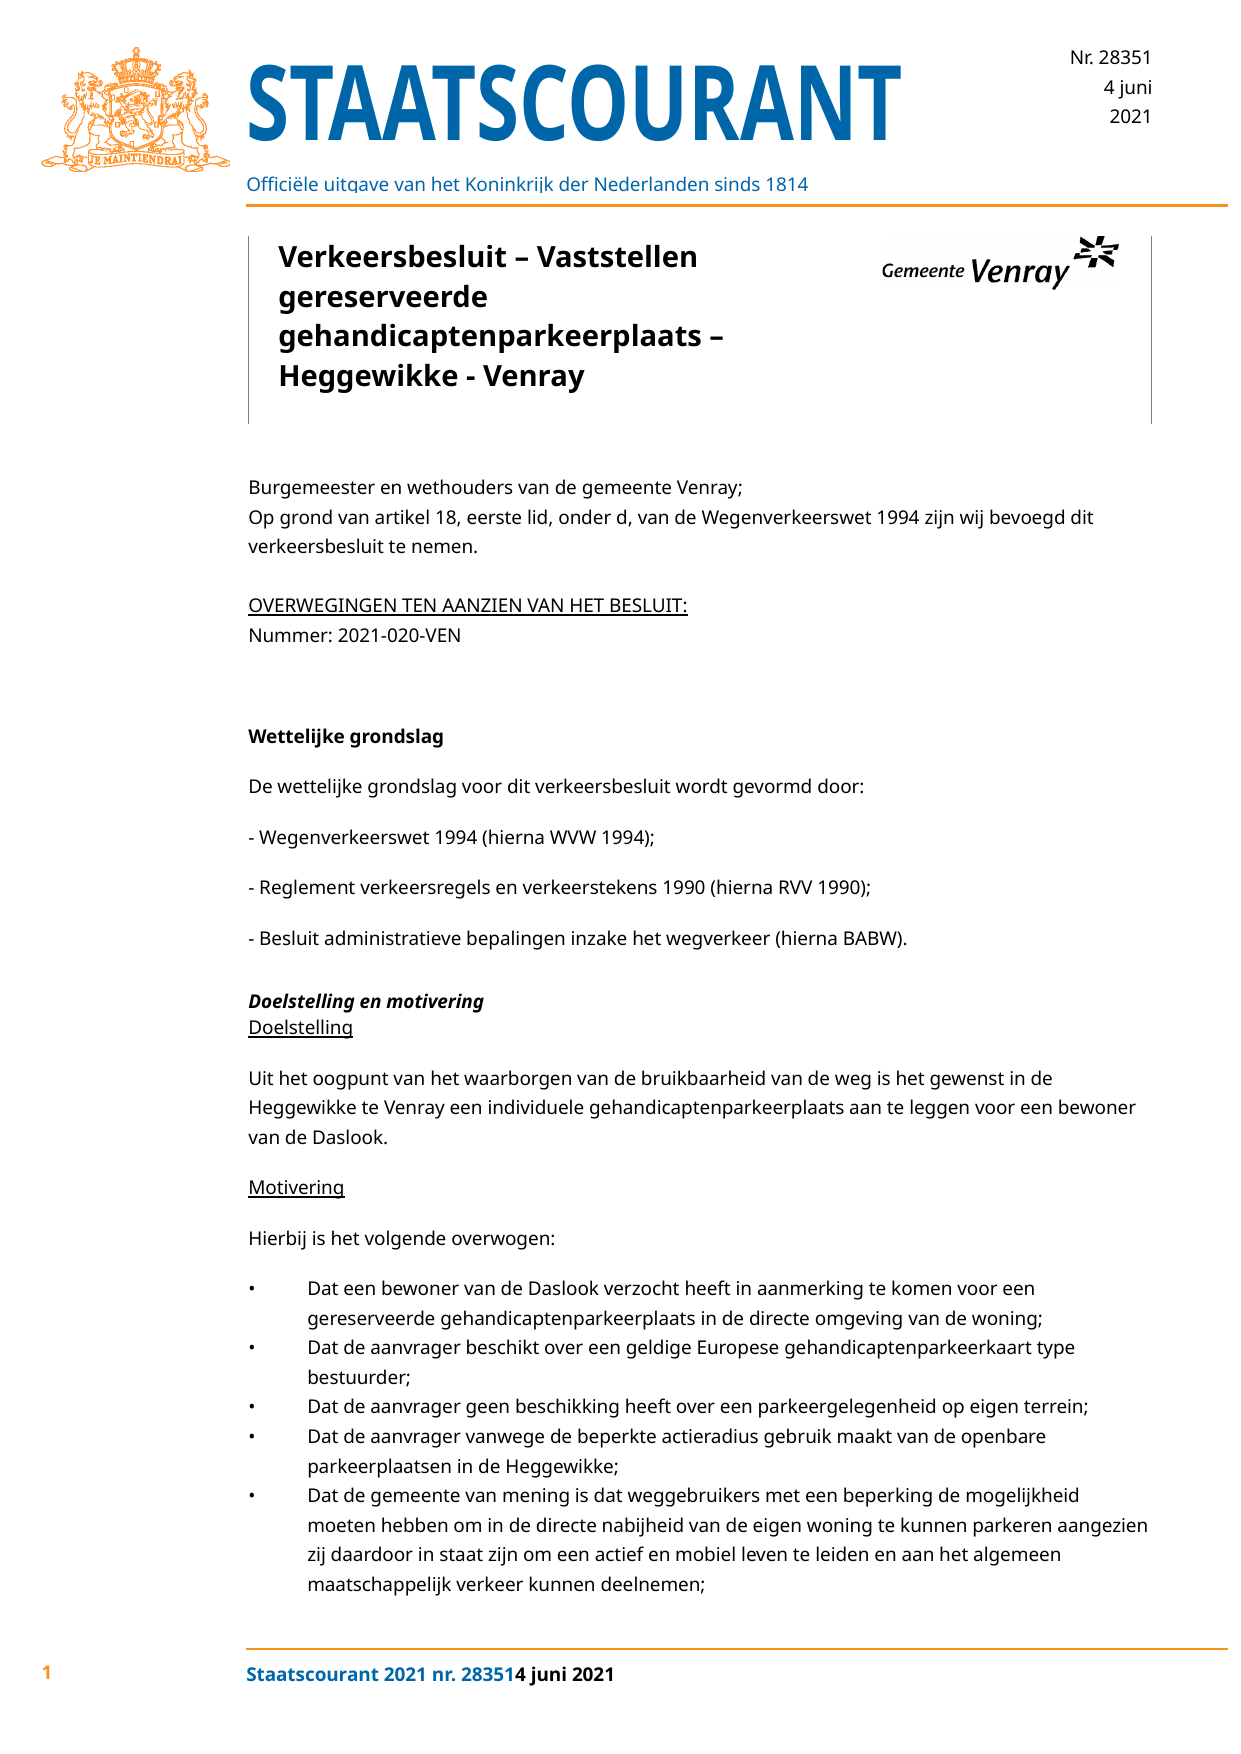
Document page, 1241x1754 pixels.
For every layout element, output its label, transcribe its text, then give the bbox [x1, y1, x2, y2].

text Op grond van artikel 18, eerste lid, onder d, van de Wegenverkeerswet 1994 zijn wij bevoegd dit verkeersbesluit te nemen. [248, 504, 1152, 559]
text OVERWEGINGEN TEN AANZIEN VAN HET BESLUIT: [248, 593, 1152, 618]
text Uit het oogpunt van het waarborgen van de bruikbaarheid van de weg is het gewenst in de Heggewikke te Venray een individuele gehandicaptenparkeerplaats aan te leggen voor een bewoner van de Daslook. [248, 1065, 1152, 1150]
picture [882, 236, 1119, 290]
list Dat een bewoner van de Daslook verzocht heeft in aanmerking te komen voor een gereserveerde gehandicaptenparkeerplaats in de directe omgeving van de woning; [248, 1275, 1152, 1331]
text - Wegenverkeerswet 1994 (hierna WVW 1994); [248, 824, 1152, 850]
text De wettelijke grondslag voor dit verkeersbesluit wordt gevormd door: [248, 773, 1152, 799]
table_header Verkeersbesluit – Vaststellen gereserveerde gehandicaptenparkeerplaats – Heggewikke - Venray [249, 236, 850, 424]
text Hierbij is het volgende overwogen: [248, 1225, 1152, 1251]
list Dat de aanvrager beschikt over een geldige Europese gehandicaptenparkeerkaart type bestuurder; [248, 1334, 1152, 1390]
text Motivering [248, 1174, 1152, 1200]
text Doelstelling [248, 1014, 1152, 1040]
list Dat de aanvrager vanwege de beperkte actieradius gebruik maakt van de openbare parkeerplaatsen in de Heggewikke; [248, 1423, 1152, 1478]
list Dat de gemeente van mening is dat weggebruikers met een beperking de mogelijkheid moeten hebben om in de directe nabijheid van de eigen woning te kunnen parkeren aangezien zij daardoor in staat zijn om een actief en mobiel leven te leiden en aan het algemeen maatschappelijk verkeer kunnen deelnemen; [248, 1482, 1152, 1597]
text Nummer: 2021-020-VEN [248, 622, 1152, 648]
text Wettelijke grondslag [248, 723, 1152, 749]
list Dat de aanvrager geen beschikking heeft over een parkeergelegenheid op eigen terrein; [248, 1394, 1152, 1419]
table_header [850, 236, 1151, 424]
text Doelstelling en motivering [248, 989, 1152, 1014]
text Burgemeester en wethouders van de gemeente Venray; [248, 474, 1152, 500]
text - Besluit administratieve bepalingen inzake het wegverkeer (hierna BABW). [248, 925, 1152, 951]
picture [41, 47, 231, 172]
text - Reglement verkeersregels en verkeerstekens 1990 (hierna RVV 1990); [248, 874, 1152, 900]
